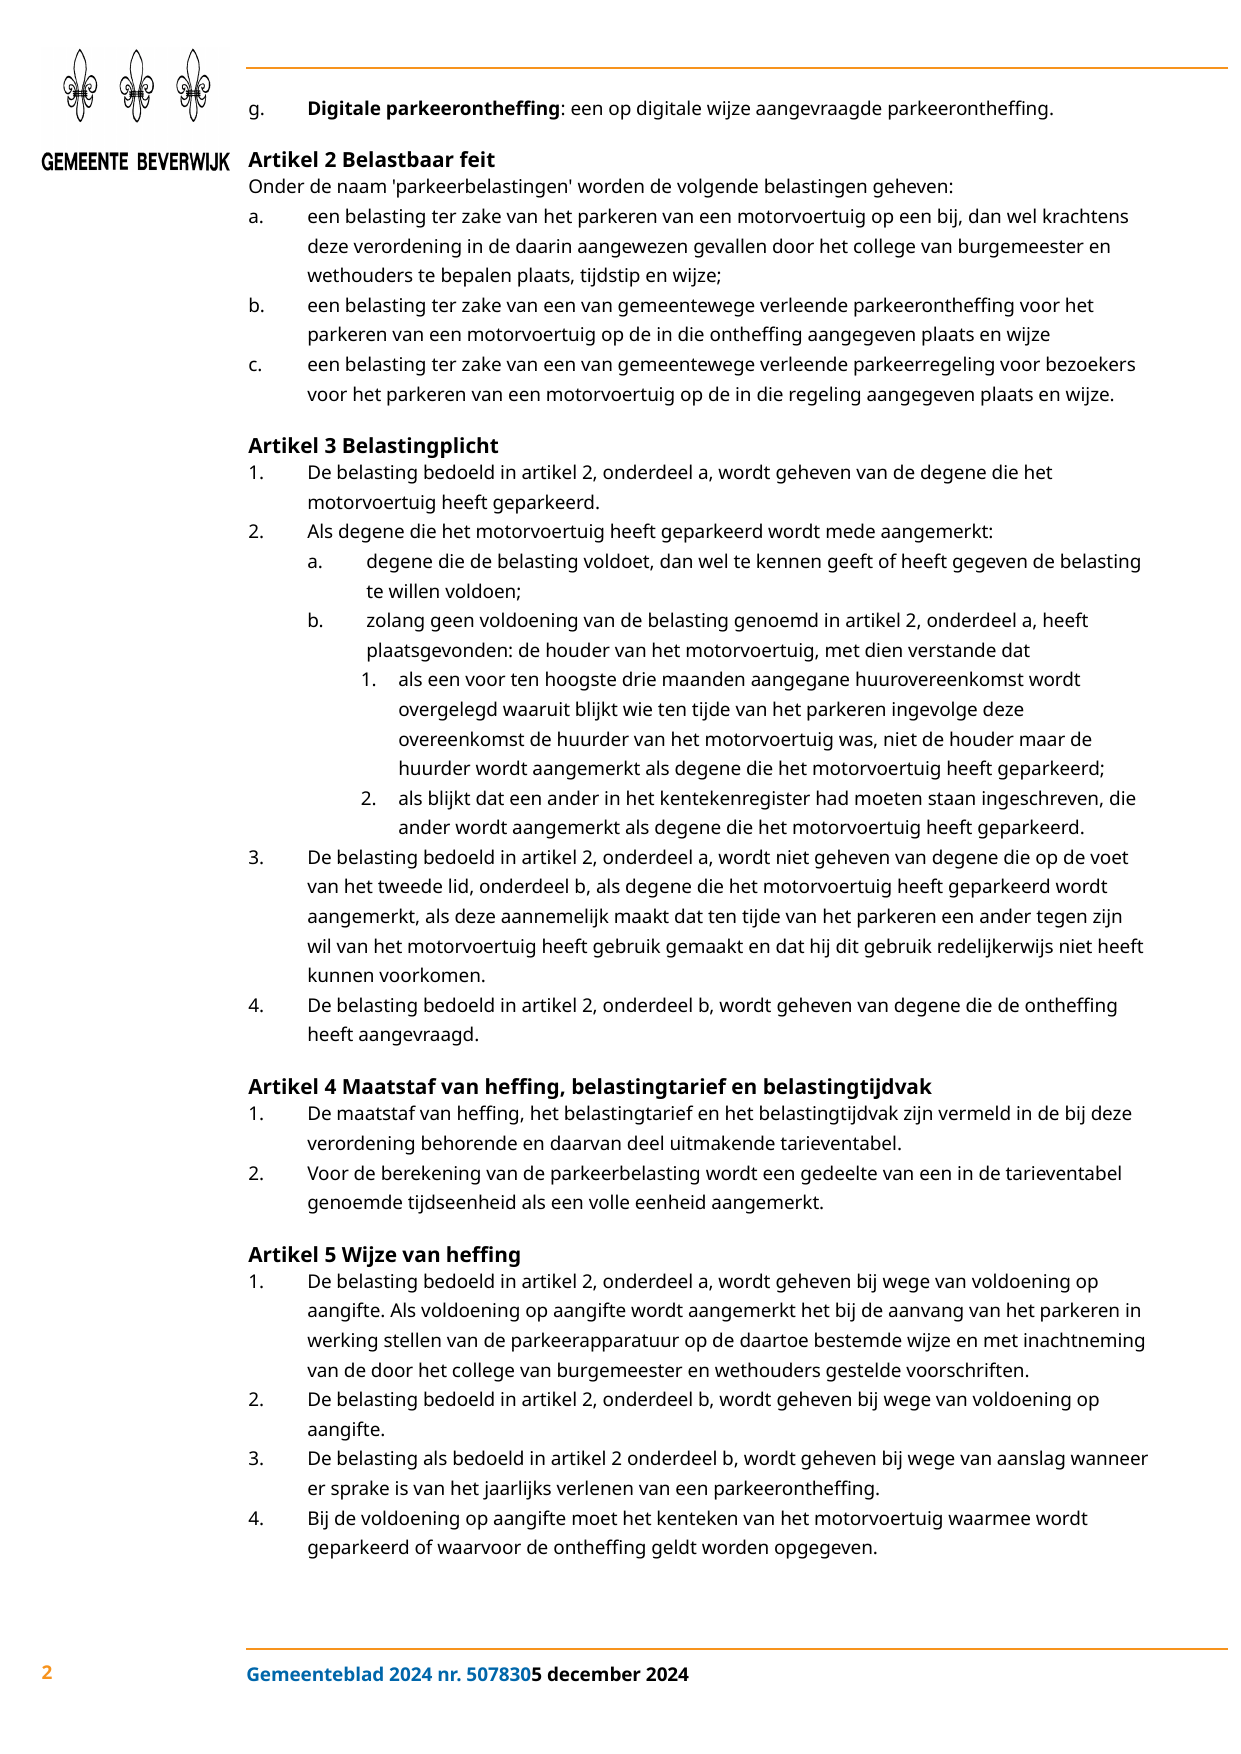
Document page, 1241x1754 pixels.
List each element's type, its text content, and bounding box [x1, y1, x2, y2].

list een belasting ter zake van het parkeren van een motorvoertuig op een bij, dan wel krachtens deze verordening in de daarin aangewezen gevallen door het college van burgemeester en wethouders te bepalen plaats, tijdstip en wijze; [248, 203, 1152, 288]
list Als degene die het motorvoertuig heeft geparkeerd wordt mede aangemerkt: [248, 519, 1152, 544]
list als blijkt dat een ander in het kentekenregister had moeten staan ingeschreven, die ander wordt aangemerkt als degene die het motorvoertuig heeft geparkeerd. [361, 785, 1152, 840]
text Artikel 4 Maatstaf van heffing, belastingtarief en belastingtijdvak [248, 1072, 1152, 1101]
text Artikel 2 Belastbaar feit [248, 145, 1152, 174]
list De belasting bedoeld in artikel 2, onderdeel a, wordt niet geheven van degene die op de voet van het tweede lid, onderdeel b, als degene die het motorvoertuig heeft geparkeerd wordt aangemerkt, als deze aannemelijk maakt dat ten tijde van het parkeren een ander tegen zijn wil van het motorvoertuig heeft gebruik gemaakt en dat hij dit gebruik redelijkerwijs niet heeft kunnen voorkomen. [248, 844, 1152, 988]
list als een voor ten hoogste drie maanden aangegane huurovereenkomst wordt overgelegd waaruit blijkt wie ten tijde van het parkeren ingevolge deze overeenkomst de huurder van het motorvoertuig was, niet de houder maar de huurder wordt aangemerkt als degene die het motorvoertuig heeft geparkeerd; [361, 667, 1152, 781]
list De belasting bedoeld in artikel 2, onderdeel a, wordt geheven bij wege van voldoening op aangifte. Als voldoening op aangifte wordt aangemerkt het bij de aanvang van het parkeren in werking stellen van de parkeerapparatuur op de daartoe bestemde wijze en met inachtneming van de door het college van burgemeester en wethouders gestelde voorschriften. [248, 1268, 1152, 1383]
picture [41, 47, 231, 172]
list een belasting ter zake van een van gemeentewege verleende parkeerregeling voor bezoekers voor het parkeren van een motorvoertuig op de in die regeling aangegeven plaats en wijze. [248, 351, 1152, 406]
list zolang geen voldoening van de belasting genoemd in artikel 2, onderdeel a, heeft plaatsgevonden: de houder van het motorvoertuig, met dien verstande dat [307, 607, 1152, 663]
text Onder de naam 'parkeerbelastingen' worden de volgende belastingen geheven: [248, 174, 1152, 199]
text Artikel 3 Belastingplicht [248, 431, 1152, 459]
list degene die de belasting voldoet, dan wel te kennen geeft of heeft gegeven de belasting te willen voldoen; [307, 548, 1152, 604]
list Digitale parkeerontheffing: een op digitale wijze aangevraagde parkeerontheffing. [248, 95, 1152, 121]
list Bij de voldoening op aangifte moet het kenteken van het motorvoertuig waarmee wordt geparkeerd of waarvoor de ontheffing geldt worden opgegeven. [248, 1505, 1152, 1560]
list De belasting bedoeld in artikel 2, onderdeel b, wordt geheven bij wege van voldoening op aangifte. [248, 1386, 1152, 1442]
list Voor de berekening van de parkeerbelasting wordt een gedeelte van een in de tarieventabel genoemde tijdseenheid als een volle eenheid aangemerkt. [248, 1160, 1152, 1215]
list De belasting bedoeld in artikel 2, onderdeel a, wordt geheven van de degene die het motorvoertuig heeft geparkeerd. [248, 459, 1152, 515]
list De maatstaf van heffing, het belastingtarief en het belastingtijdvak zijn vermeld in de bij deze verordening behorende en daarvan deel uitmakende tarieventabel. [248, 1101, 1152, 1156]
list een belasting ter zake van een van gemeentewege verleende parkeerontheffing voor het parkeren van een motorvoertuig op de in die ontheffing aangegeven plaats en wijze [248, 292, 1152, 347]
list De belasting bedoeld in artikel 2, onderdeel b, wordt geheven van degene die de ontheffing heeft aangevraagd. [248, 992, 1152, 1047]
list De belasting als bedoeld in artikel 2 onderdeel b, wordt geheven bij wege van aanslag wanneer er sprake is van het jaarlijks verlenen van een parkeerontheffing. [248, 1446, 1152, 1501]
text Artikel 5 Wijze van heffing [248, 1240, 1152, 1268]
